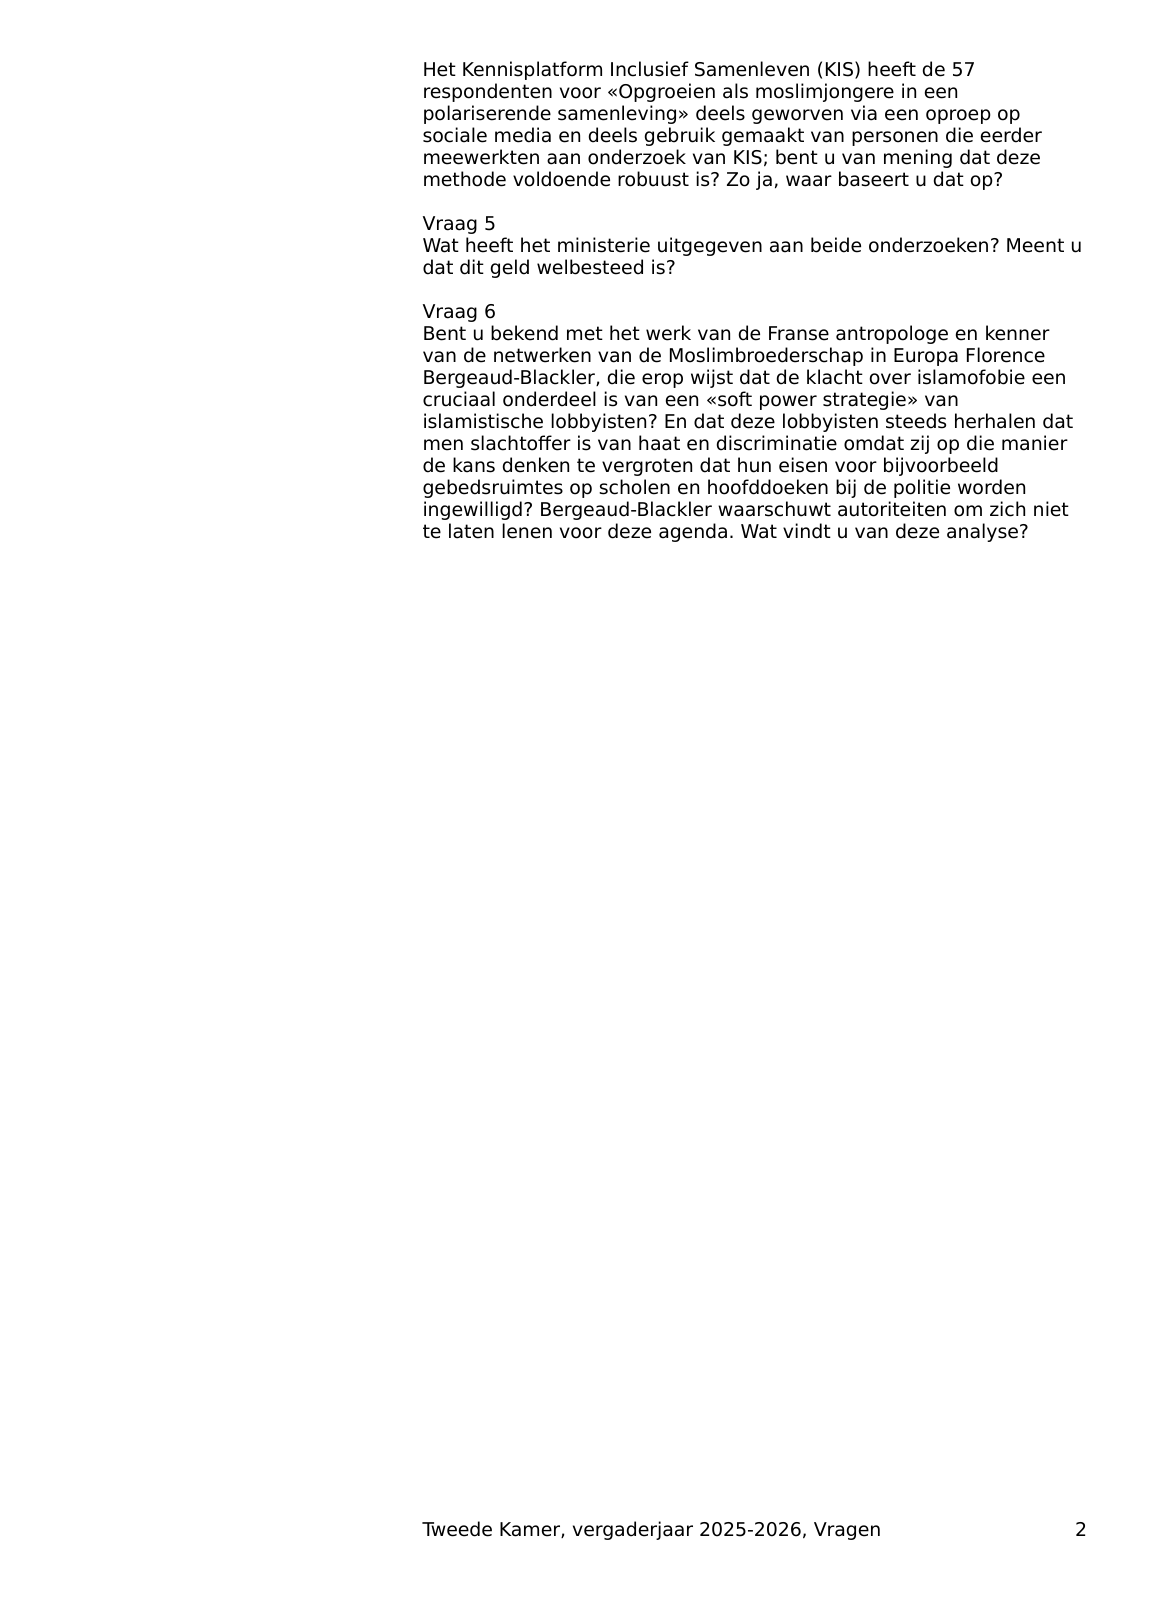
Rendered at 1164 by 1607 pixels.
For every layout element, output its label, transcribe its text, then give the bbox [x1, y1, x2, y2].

text Wat heeft het ministerie uitgegeven aan beide onderzoeken? Meent u dat dit geld welbesteed is? [422, 235, 1087, 279]
text Bent u bekend met het werk van de Franse antropologe en kenner van de netwerken van de Moslimbroederschap in Europa Florence Bergeaud-Blackler, die erop wijst dat de klacht over islamofobie een cruciaal onderdeel is van een «soft power strategie» van islamistische lobbyisten? En dat deze lobbyisten steeds herhalen dat men slachtoffer is van haat en discriminatie omdat zij op die manier de kans denken te vergroten dat hun eisen voor bijvoorbeeld gebedsruimtes op scholen en hoofddoeken bij de politie worden ingewilligd? Bergeaud-Blackler waarschuwt autoriteiten om zich niet te laten lenen voor deze agenda. Wat vindt u van deze analyse? [422, 323, 1087, 543]
text Het Kennisplatform Inclusief Samenleven (KIS) heeft de 57 respondenten voor «Opgroeien als moslimjongere in een polariserende samenleving» deels geworven via een oproep op sociale media en deels gebruik gemaakt van personen die eerder meewerkten aan onderzoek van KIS; bent u van mening dat deze methode voldoende robuust is? Zo ja, waar baseert u dat op? [422, 59, 1087, 191]
text Vraag 5 [422, 213, 1087, 235]
text Vraag 6 [422, 301, 1087, 323]
